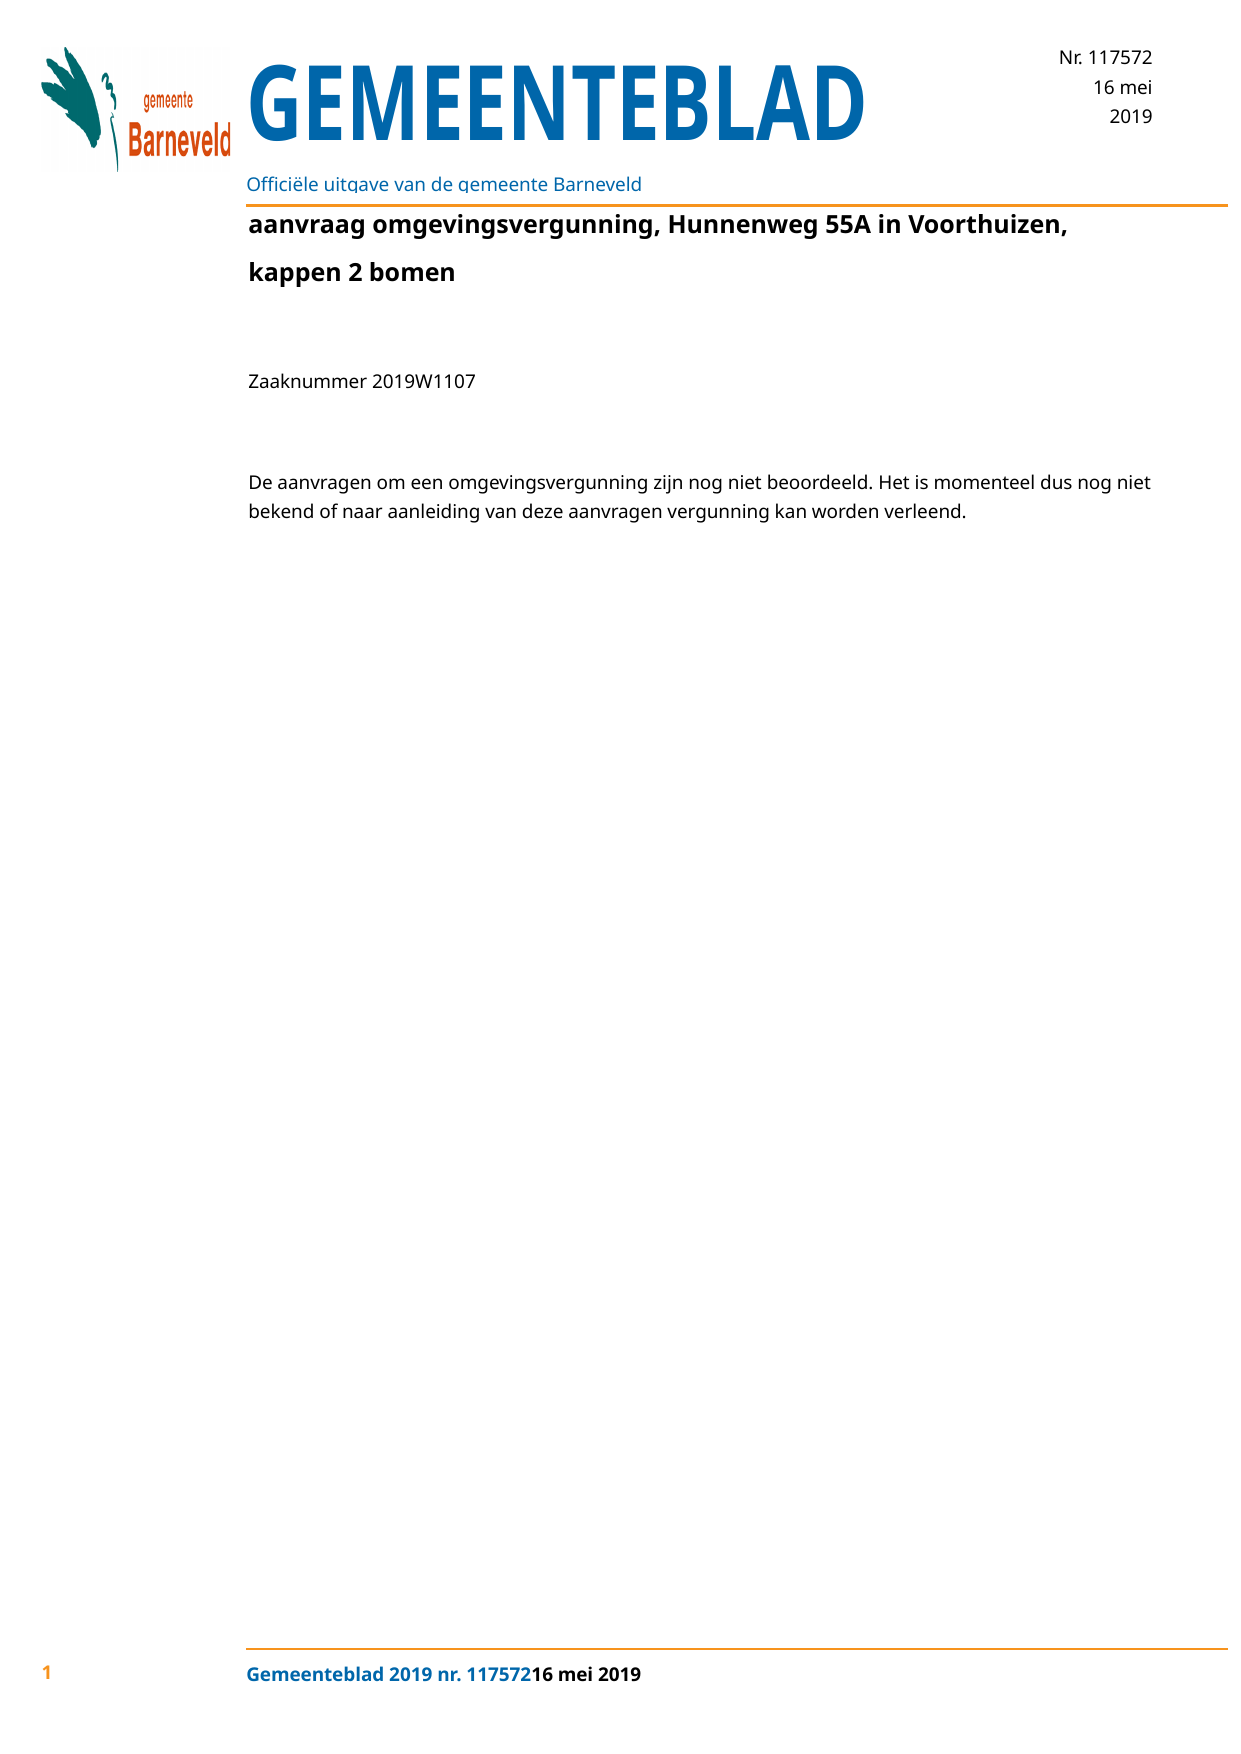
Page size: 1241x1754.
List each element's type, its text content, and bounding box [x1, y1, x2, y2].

text De aanvragen om een omgevingsvergunning zijn nog niet beoordeeld. Het is momenteel dus nog niet bekend of naar aanleiding van deze aanvragen vergunning kan worden verleend. [248, 469, 1152, 524]
text aanvraag omgevingsvergunning, Hunnenweg 55A in Voorthuizen, kappen 2 bomen [248, 207, 1152, 288]
picture [41, 47, 231, 172]
text Zaaknummer 2019W1107 [248, 368, 1152, 394]
